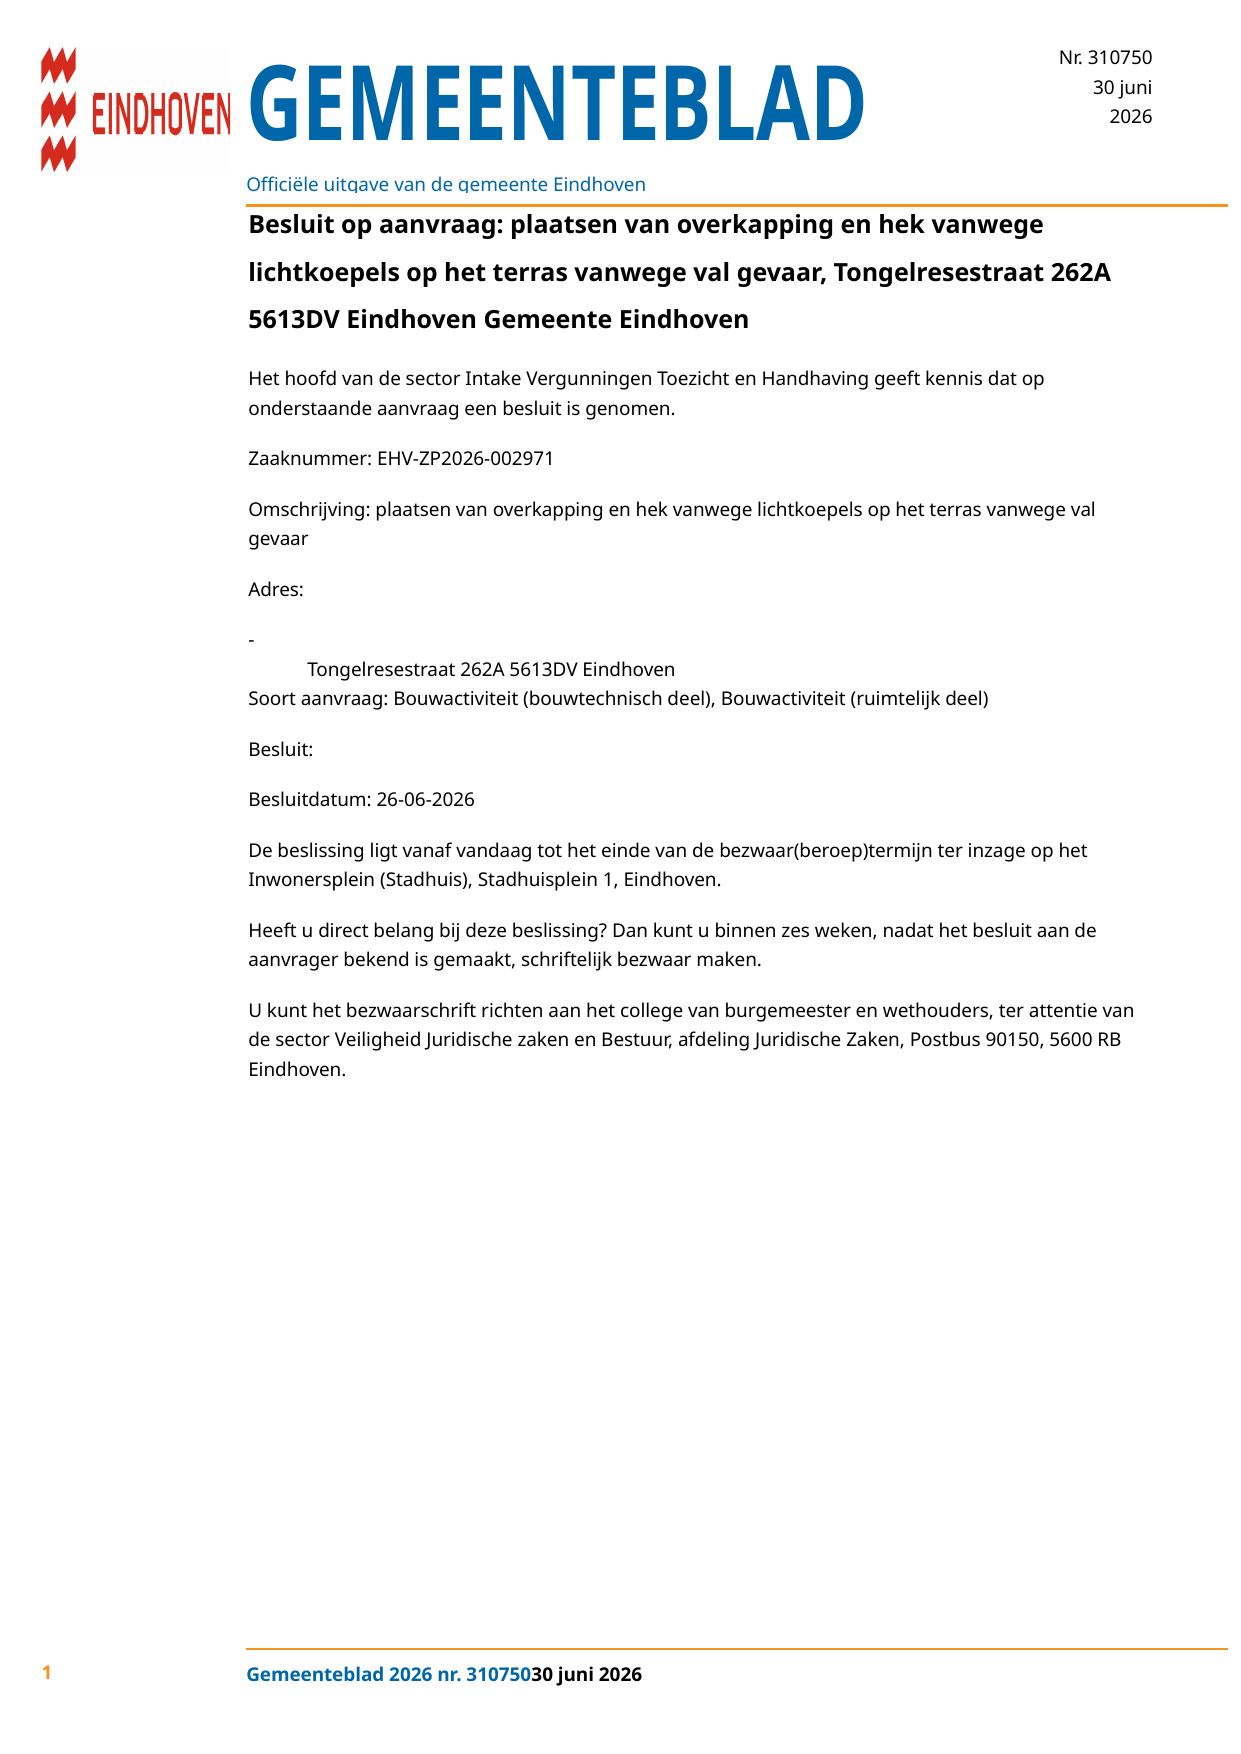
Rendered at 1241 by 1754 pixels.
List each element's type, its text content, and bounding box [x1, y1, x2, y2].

text Omschrijving: plaatsen van overkapping en hek vanwege lichtkoepels op het terras vanwege val gevaar [248, 496, 1152, 551]
text Besluit op aanvraag: plaatsen van overkapping en hek vanwege lichtkoepels op het terras vanwege val gevaar, Tongelresestraat 262A 5613DV Eindhoven Gemeente Eindhoven [248, 207, 1152, 336]
text Besluitdatum: 26-06-2026 [248, 786, 1152, 812]
text Soort aanvraag: Bouwactiviteit (bouwtechnisch deel), Bouwactiviteit (ruimtelijk deel) [248, 686, 1152, 711]
text Het hoofd van de sector Intake Vergunningen Toezicht en Handhaving geeft kennis dat op onderstaande aanvraag een besluit is genomen. [248, 366, 1152, 421]
text U kunt het bezwaarschrift richten aan het college van burgemeester en wethouders, ter attentie van de sector Veiligheid Juridische zaken en Bestuur, afdeling Juridische Zaken, Postbus 90150, 5600 RB Eindhoven. [248, 997, 1152, 1082]
list Tongelresestraat 262A 5613DV Eindhoven [248, 656, 1152, 682]
text Adres: [248, 576, 1152, 602]
text De beslissing ligt vanaf vandaag tot het einde van de bezwaar(beroep)termijn ter inzage op het Inwonersplein (Stadhuis), Stadhuisplein 1, Eindhoven. [248, 837, 1152, 892]
text Besluit: [248, 736, 1152, 762]
picture [41, 47, 231, 172]
text Heeft u direct belang bij deze beslissing? Dan kunt u binnen zes weken, nadat het besluit aan de aanvrager bekend is gemaakt, schriftelijk bezwaar maken. [248, 917, 1152, 972]
text Zaaknummer: EHV-ZP2026-002971 [248, 446, 1152, 471]
